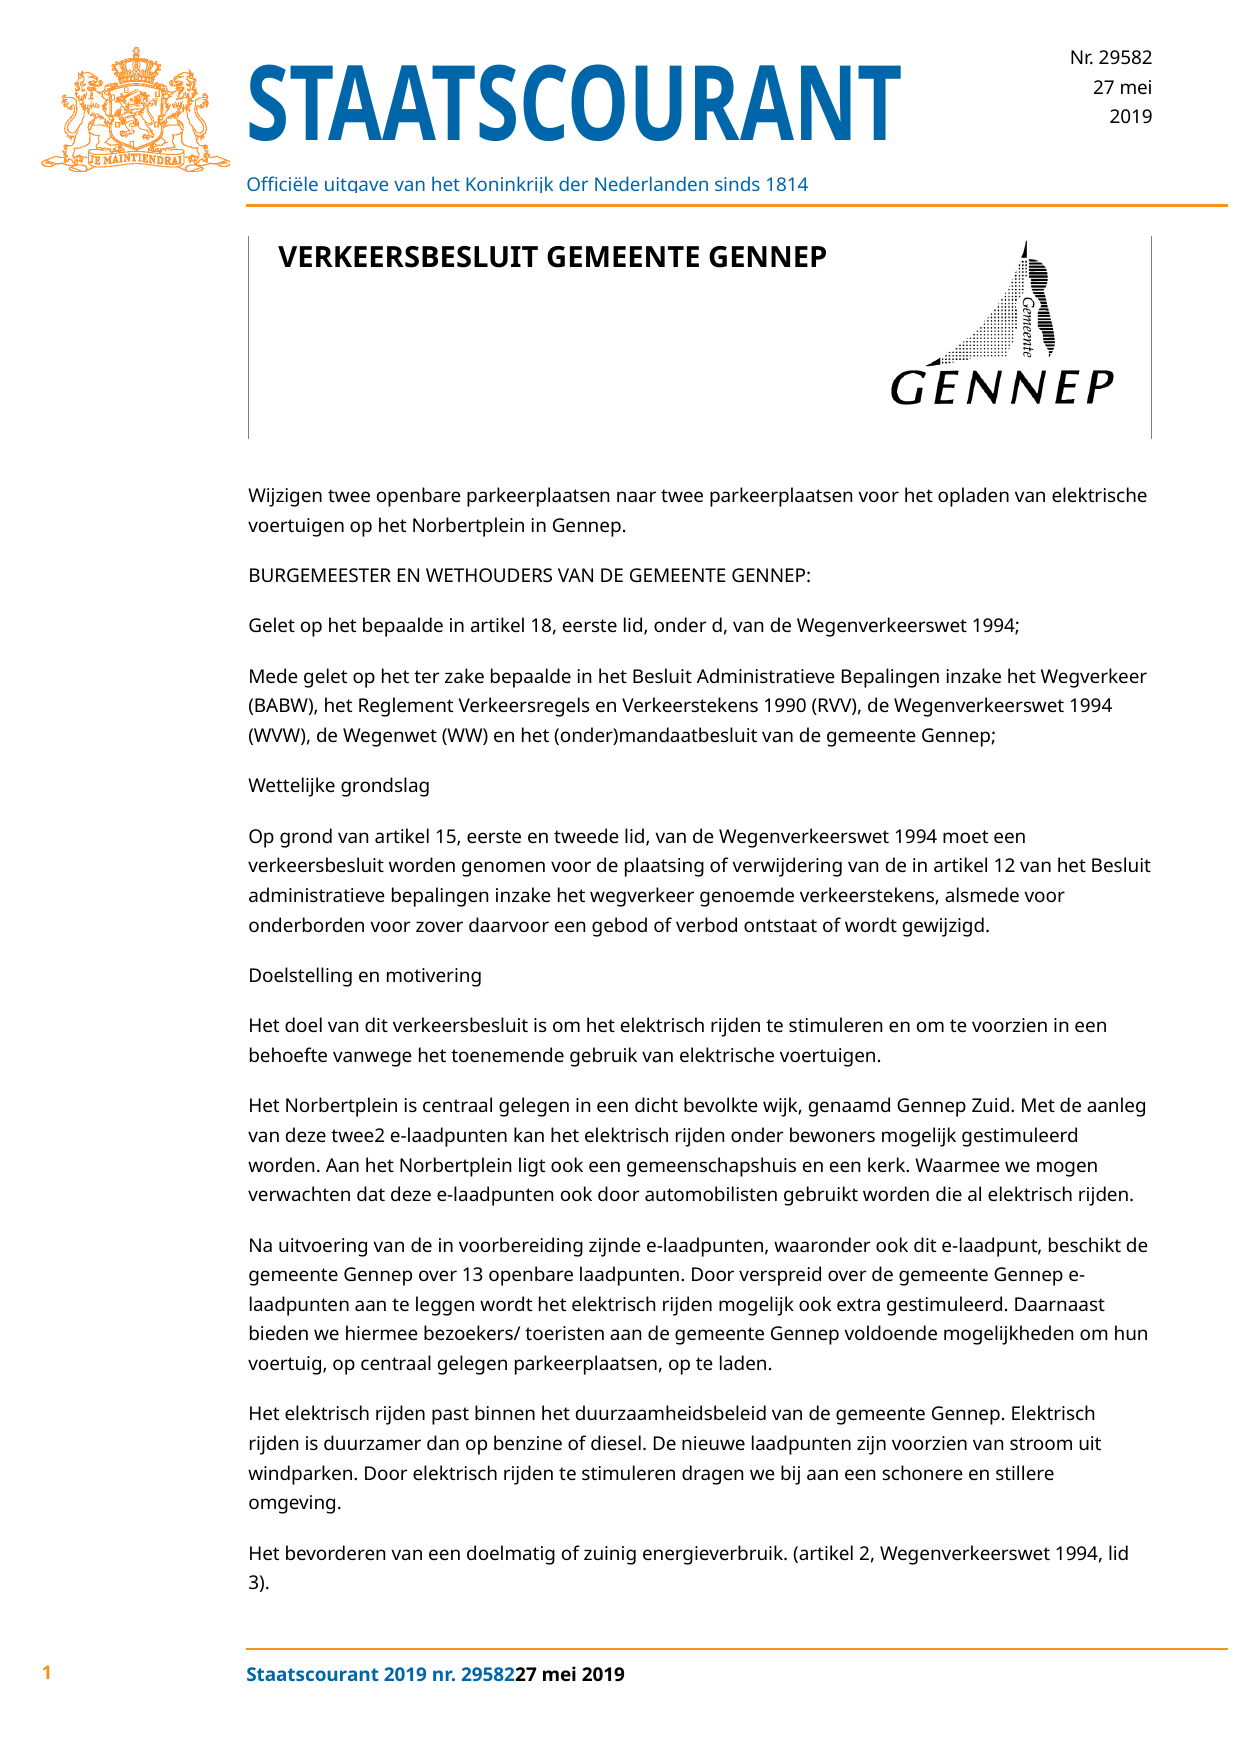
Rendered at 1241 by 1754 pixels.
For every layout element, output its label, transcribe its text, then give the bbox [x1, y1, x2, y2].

text Na uitvoering van de in voorbereiding zijnde e-laadpunten, waaronder ook dit e-laadpunt, beschikt de gemeente Gennep over 13 openbare laadpunten. Door verspreid over de gemeente Gennep e-laadpunten aan te leggen wordt het elektrisch rijden mogelijk ook extra gestimuleerd. Daarnaast bieden we hiermee bezoekers/ toeristen aan de gemeente Gennep voldoende mogelijkheden om hun voertuig, op centraal gelegen parkeerplaatsen, op te laden. [248, 1232, 1152, 1376]
text BURGEMEESTER EN WETHOUDERS VAN DE GEMEENTE GENNEP: [248, 562, 1152, 588]
text Wettelijke grondslag [248, 773, 1152, 798]
table_header VERKEERSBESLUIT GEMEENTE GENNEP [249, 236, 850, 439]
table_header [850, 414, 1151, 439]
text Het bevorderen van een doelmatig of zuinig energieverbruik. (artikel 2, Wegenverkeerswet 1994, lid 3). [248, 1540, 1152, 1595]
table_header [1118, 236, 1151, 413]
text Doelstelling en motivering [248, 962, 1152, 988]
text Het elektrisch rijden past binnen het duurzaamheidsbeleid van de gemeente Gennep. Elektrisch rijden is duurzamer dan op benzine of diesel. De nieuwe laadpunten zijn voorzien van stroom uit windparken. Door elektrisch rijden te stimuleren dragen we bij aan een schonere en stillere omgeving. [248, 1401, 1152, 1515]
text Op grond van artikel 15, eerste en tweede lid, van de Wegenverkeerswet 1994 moet een verkeersbesluit worden genomen voor de plaatsing of verwijdering van de in artikel 12 van het Besluit administratieve bepalingen inzake het wegverkeer genoemde verkeerstekens, alsmede voor onderborden voor zover daarvoor een gebod of verbod ontstaat of wordt gewijzigd. [248, 823, 1152, 938]
text Wijzigen twee openbare parkeerplaatsen naar twee parkeerplaatsen voor het opladen van elektrische voertuigen op het Norbertplein in Gennep. [248, 482, 1152, 538]
text Het doel van dit verkeersbesluit is om het elektrisch rijden te stimuleren en om te voorzien in een behoefte vanwege het toenemende gebruik van elektrische voertuigen. [248, 1013, 1152, 1068]
picture [41, 47, 231, 172]
text Gelet op het bepaalde in artikel 18, eerste lid, onder d, van de Wegenverkeerswet 1994; [248, 613, 1152, 638]
table_header [850, 236, 883, 413]
text Mede gelet op het ter zake bepaalde in het Besluit Administratieve Bepalingen inzake het Wegverkeer (BABW), het Reglement Verkeersregels en Verkeerstekens 1990 (RVV), de Wegenverkeerswet 1994 (WVW), de Wegenwet (WW) en het (onder)mandaatbesluit van de gemeente Gennep; [248, 663, 1152, 748]
picture [883, 236, 1118, 414]
text Het Norbertplein is centraal gelegen in een dicht bevolkte wijk, genaamd Gennep Zuid. Met de aanleg van deze twee2 e-laadpunten kan het elektrisch rijden onder bewoners mogelijk gestimuleerd worden. Aan het Norbertplein ligt ook een gemeenschapshuis en een kerk. Waarmee we mogen verwachten dat deze e-laadpunten ook door automobilisten gebruikt worden die al elektrisch rijden. [248, 1093, 1152, 1207]
